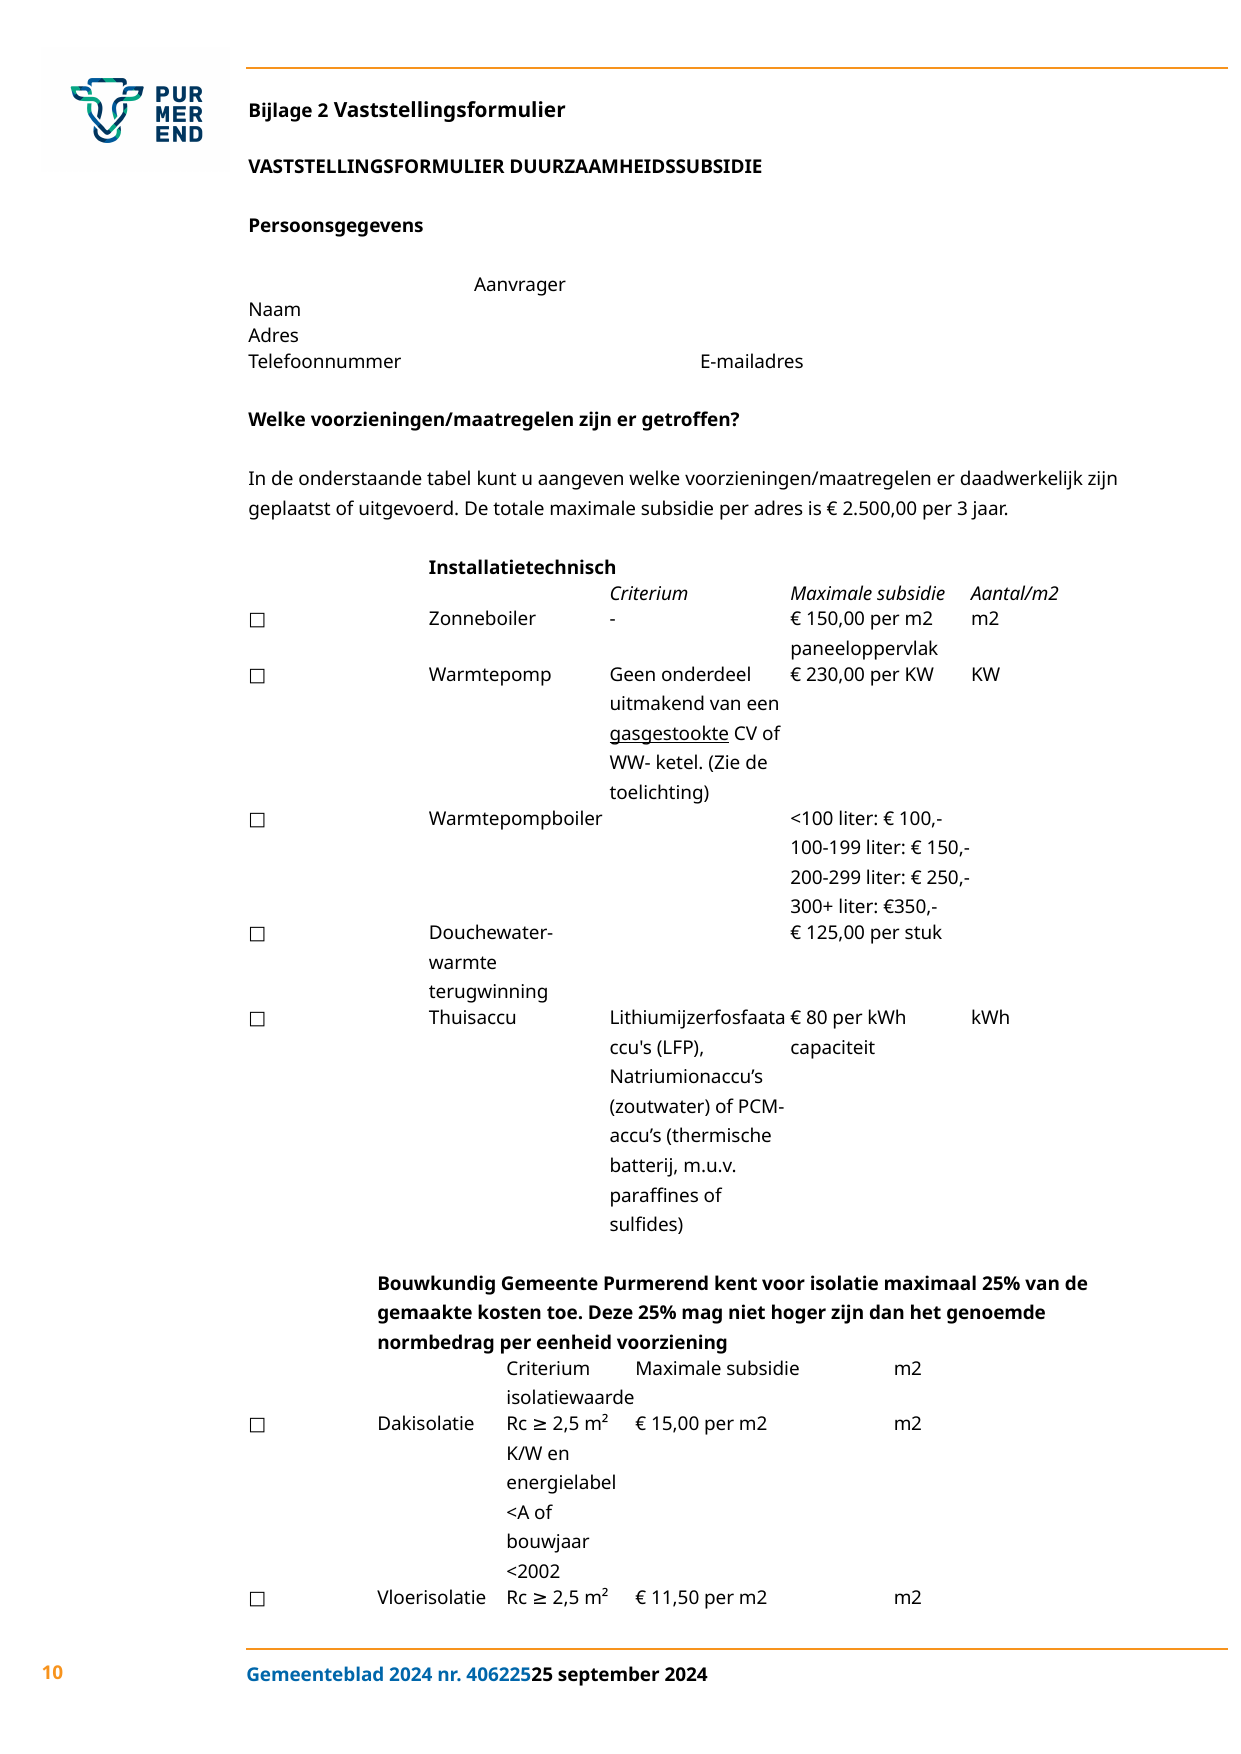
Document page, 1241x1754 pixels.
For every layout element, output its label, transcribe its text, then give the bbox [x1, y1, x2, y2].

table_cell Telefoonnummer [248, 348, 474, 374]
table_cell [609, 919, 790, 1004]
table_cell € 230,00 per KW [790, 661, 971, 805]
table_cell Lithiumijzerfosfaataccu's (LFP), Natriumionaccu’s (zoutwater) of PCM-accu’s (thermische batterij, m.u.v. paraffines of sulfides) [609, 1004, 790, 1237]
table_cell Naam [248, 297, 474, 322]
table_header [248, 1270, 377, 1355]
text In de onderstaande tabel kunt u aangeven welke voorzieningen/maatregelen er daadwerkelijk zijn geplaatst of uitgevoerd. De totale maximale subsidie per adres is € 2.500,00 per 3 jaar. [248, 465, 1152, 521]
table_cell □ [248, 919, 429, 1004]
table_cell Thuisaccu [429, 1004, 609, 1237]
table_cell Dakisolatie [377, 1410, 506, 1584]
table_cell □ [248, 606, 429, 661]
table_cell Zonneboiler [429, 606, 609, 661]
table_cell Warmtepomp [429, 661, 609, 805]
table_cell [474, 322, 1152, 348]
table_cell € 150,00 per m2 paneeloppervlak [790, 606, 971, 661]
table_cell [377, 1355, 506, 1410]
table_cell □ [248, 661, 429, 805]
table_header Bouwkundig Gemeente Purmerend kent voor isolatie maximaal 25% van de gemaakte kosten toe. Deze 25% mag niet hoger zijn dan het genoemde normbedrag per eenheid voorziening [377, 1270, 1152, 1355]
table_cell [926, 348, 1152, 374]
table_cell € 11,50 per m2 [635, 1584, 893, 1609]
table_cell E-mailadres [700, 348, 926, 374]
table_cell m2 [894, 1410, 1152, 1584]
table_cell Maximale subsidie [790, 580, 971, 606]
table_cell € 80 per kWh capaciteit [790, 1004, 971, 1237]
table_cell [429, 580, 609, 606]
table_cell - [609, 606, 790, 661]
table_cell □ [248, 1584, 377, 1609]
table_cell [609, 805, 790, 919]
table_cell □ [248, 1410, 377, 1584]
table_cell € 15,00 per m2 [635, 1410, 893, 1584]
table_cell Geen onderdeel uitmakend van een gasgestookte CV of WW- ketel. (Zie de toelichting) [609, 661, 790, 805]
table_cell Warmtepompboiler [429, 805, 609, 919]
table_cell m2 [971, 606, 1152, 661]
table_header Persoonsgegevens [248, 212, 1152, 238]
table_cell Criterium isolatiewaarde [506, 1355, 635, 1410]
table_cell [248, 580, 429, 606]
table_cell kWh [971, 1004, 1152, 1237]
table_header Installatietechnisch [429, 554, 971, 580]
table_header Aanvrager [474, 271, 1152, 297]
table_cell m2 [894, 1355, 1152, 1410]
table_cell <100 liter: € 100,- 100-199 liter: € 150,- 200-299 liter: € 250,- 300+ liter: €350,- [790, 805, 971, 919]
table_cell Adres [248, 322, 474, 348]
table_cell Douchewater-warmte terugwinning [429, 919, 609, 1004]
table_cell m2 [894, 1584, 1152, 1609]
table_cell Rc ≥ 2,5 m² [506, 1584, 635, 1609]
text VASTSTELLINGSFORMULIER DUURZAAMHEIDSSUBSIDIE [248, 153, 1152, 179]
table_cell □ [248, 805, 429, 919]
table_cell [474, 297, 1152, 322]
table_header [971, 554, 1152, 580]
table_cell Criterium [609, 580, 790, 606]
table_cell Maximale subsidie [635, 1355, 893, 1410]
table_header [248, 271, 474, 297]
table_cell [971, 919, 1152, 1004]
table_cell Rc ≥ 2,5 m² K/W en energielabel <A of bouwjaar <2002 [506, 1410, 635, 1584]
table_cell [474, 348, 700, 374]
table_cell □ [248, 1004, 429, 1237]
table_cell € 125,00 per stuk [790, 919, 971, 1004]
table_cell [971, 805, 1152, 919]
picture [41, 47, 231, 172]
text Bijlage 2 Vaststellingsformulier [248, 95, 1152, 123]
table_cell Aantal/m2 [971, 580, 1152, 606]
table_header Welke voorzieningen/maatregelen zijn er getroffen? [248, 407, 1152, 432]
table_header [248, 554, 429, 580]
table_cell Vloerisolatie [377, 1584, 506, 1609]
table_cell KW [971, 661, 1152, 805]
table_cell [248, 1355, 377, 1410]
